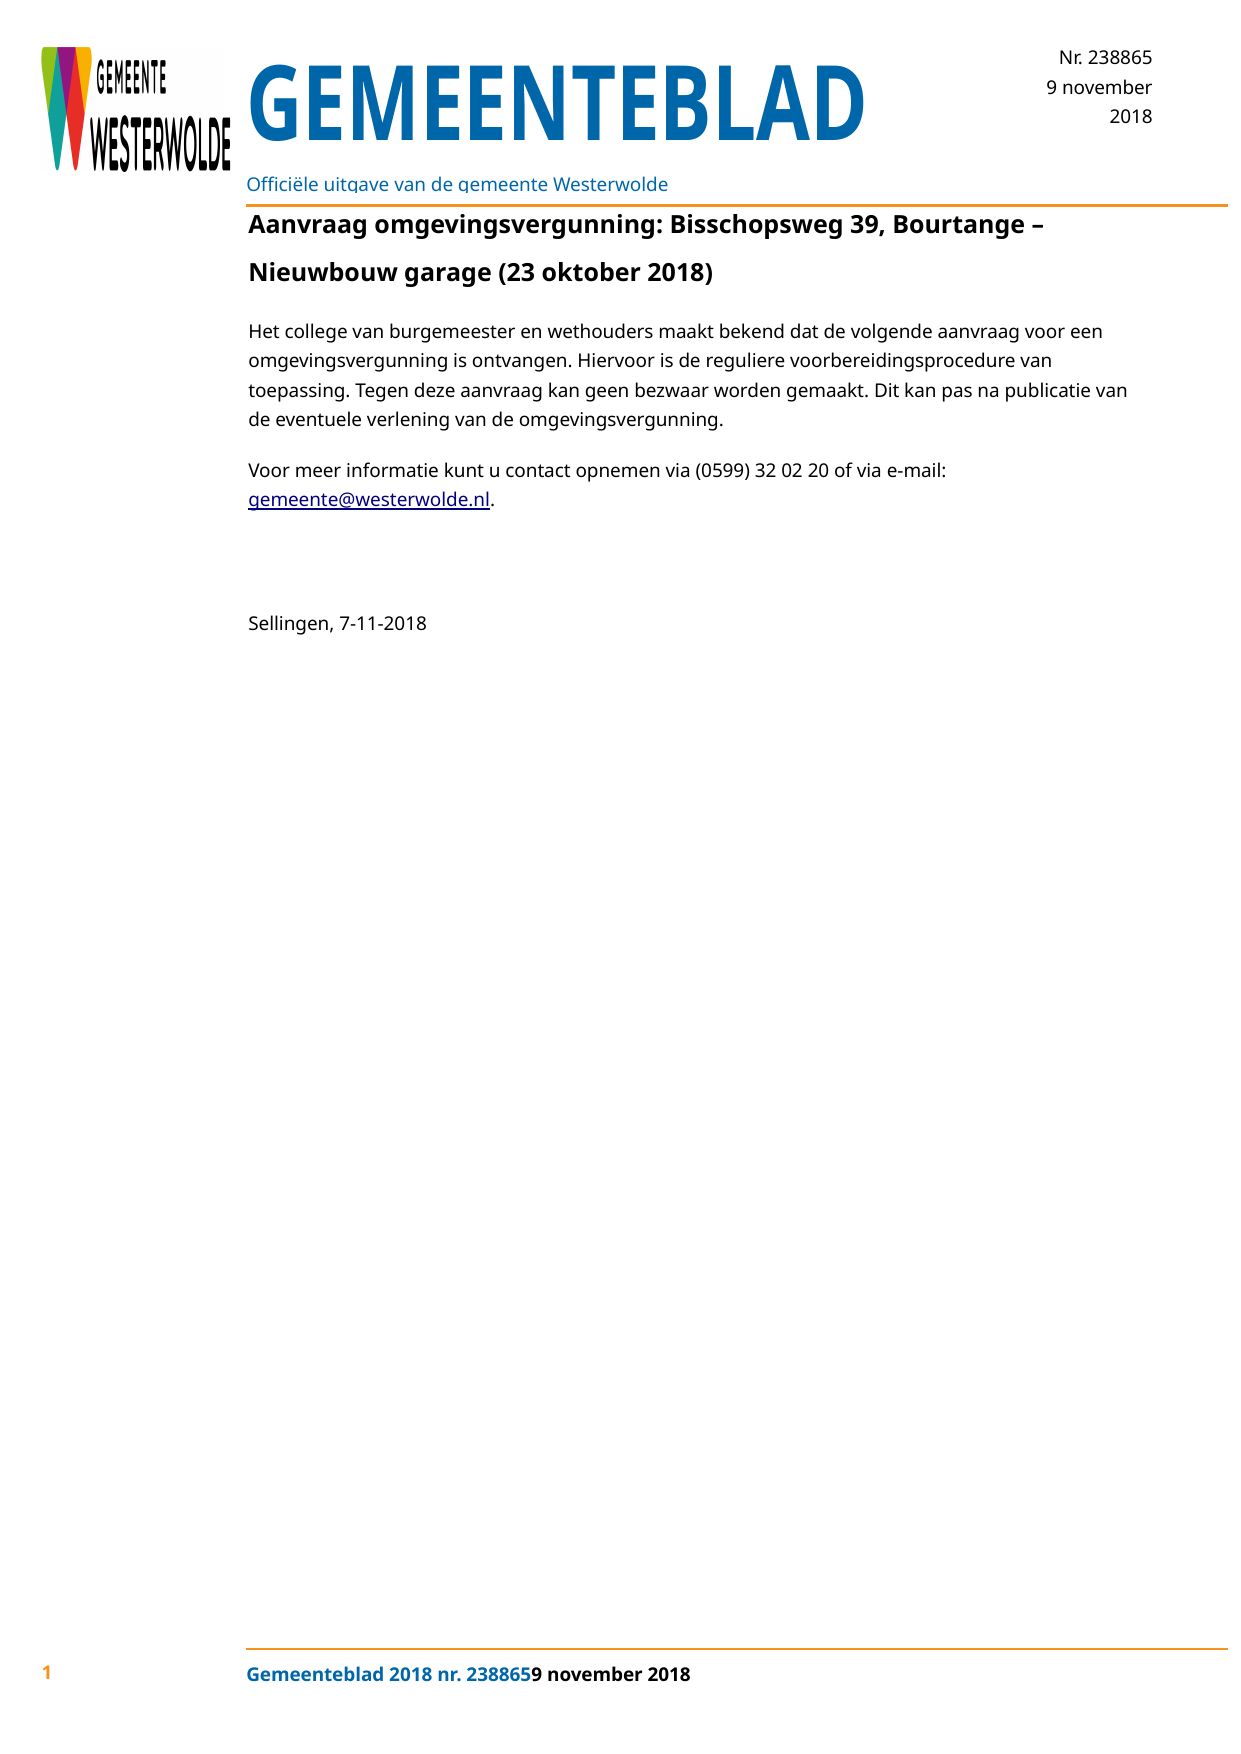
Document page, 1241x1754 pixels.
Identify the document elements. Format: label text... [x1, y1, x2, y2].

text Aanvraag omgevingsvergunning: Bisschopsweg 39, Bourtange – Nieuwbouw garage (23 oktober 2018) [248, 207, 1152, 288]
text Voor meer informatie kunt u contact opnemen via (0599) 32 02 20 of via e-mail: gemeente@westerwolde.nl. [248, 457, 1152, 512]
picture [41, 47, 231, 172]
text Sellingen, 7-11-2018 [248, 611, 1152, 636]
text Het college van burgemeester en wethouders maakt bekend dat de volgende aanvraag voor een omgevingsvergunning is ontvangen. Hiervoor is de reguliere voorbereidingsprocedure van toepassing. Tegen deze aanvraag kan geen bezwaar worden gemaakt. Dit kan pas na publicatie van de eventuele verlening van de omgevingsvergunning. [248, 318, 1152, 432]
